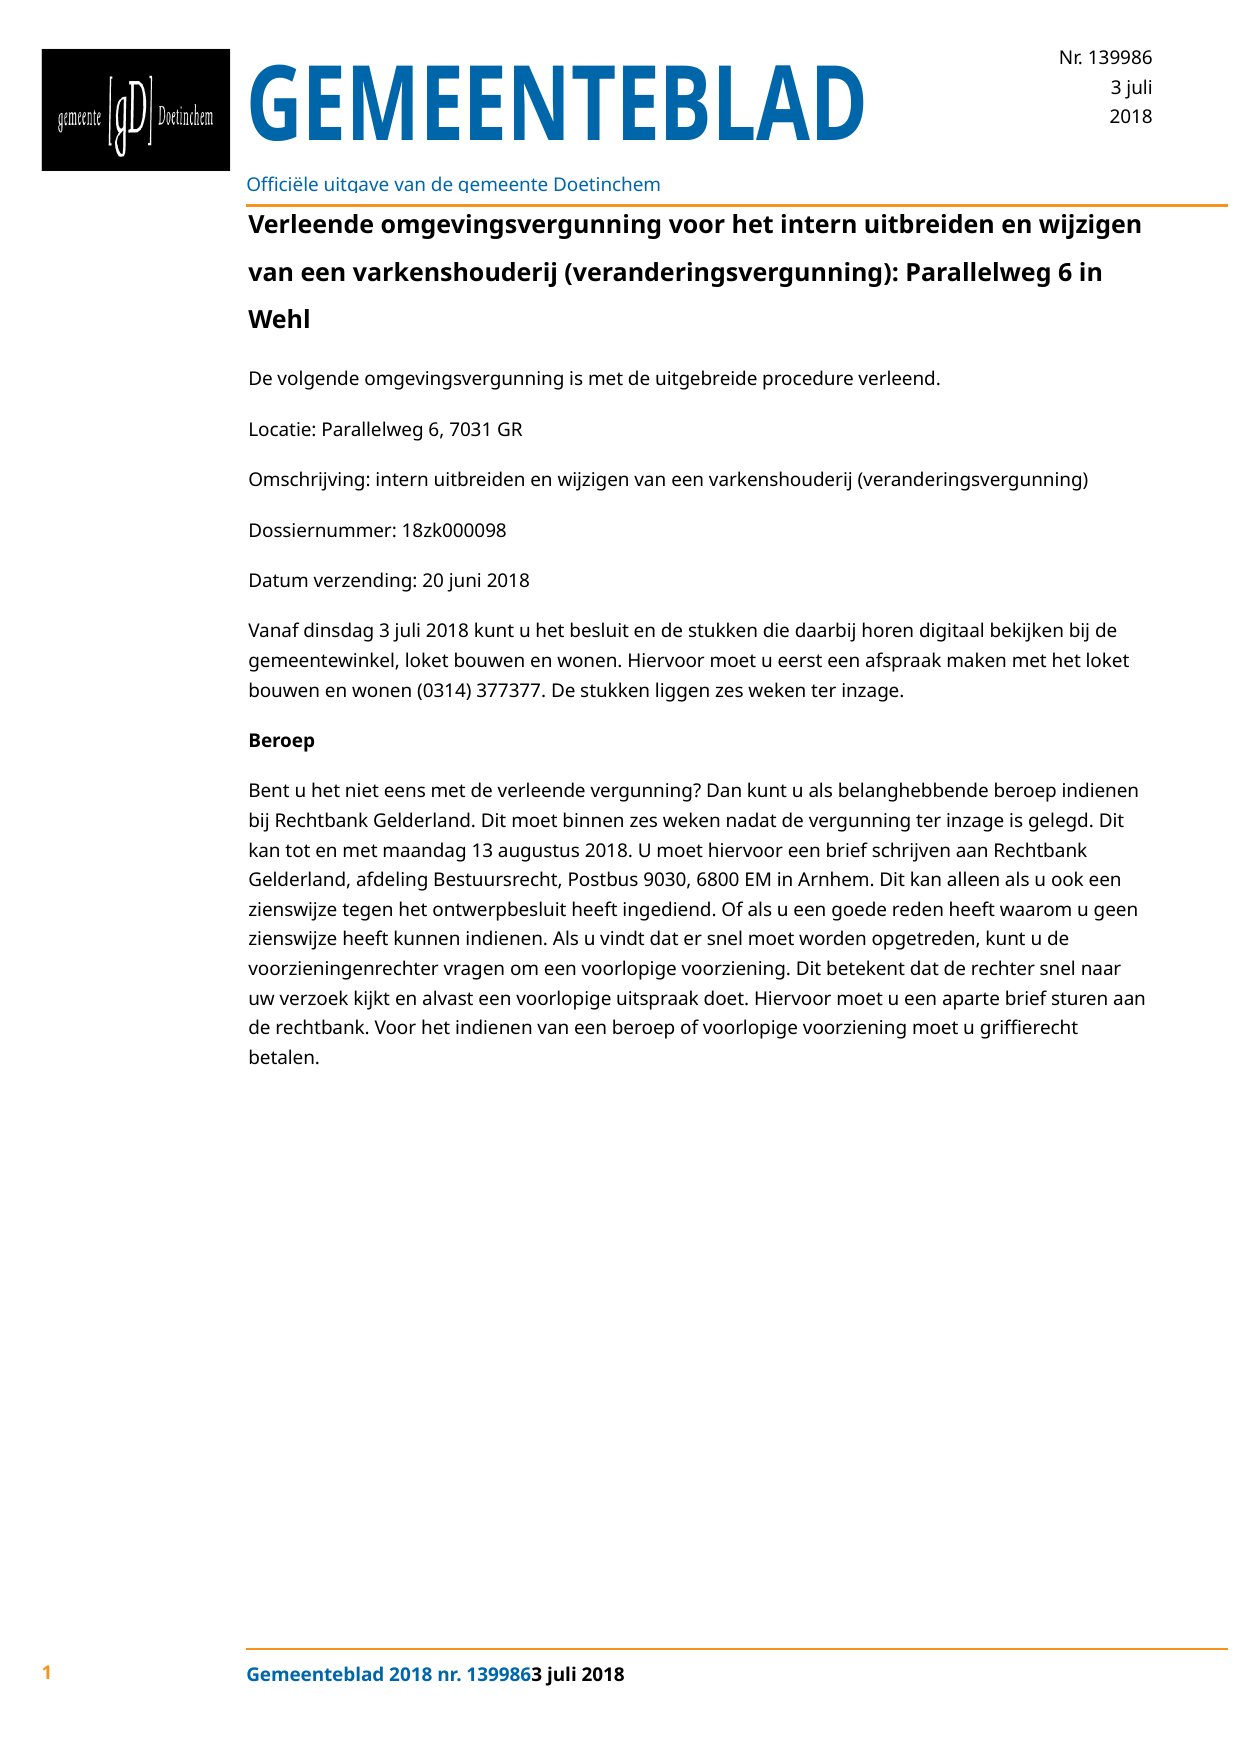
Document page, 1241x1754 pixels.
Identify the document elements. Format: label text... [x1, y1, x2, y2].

text Locatie: Parallelweg 6, 7031 GR [248, 416, 1152, 442]
text Beroep [248, 727, 1152, 753]
text Bent u het niet eens met de verleende vergunning? Dan kunt u als belanghebbende beroep indienen bij Rechtbank Gelderland. Dit moet binnen zes weken nadat de vergunning ter inzage is gelegd. Dit kan tot en met maandag 13 augustus 2018. U moet hiervoor een brief schrijven aan Rechtbank Gelderland, afdeling Bestuursrecht, Postbus 9030, 6800 EM in Arnhem. Dit kan alleen als u ook een zienswijze tegen het ontwerpbesluit heeft ingediend. Of als u een goede reden heeft waarom u geen zienswijze heeft kunnen indienen. Als u vindt dat er snel moet worden opgetreden, kunt u de voorzieningenrechter vragen om een voorlopige voorziening. Dit betekent dat de rechter snel naar uw verzoek kijkt en alvast een voorlopige uitspraak doet. Hiervoor moet u een aparte brief sturen aan de rechtbank. Voor het indienen van een beroep of voorlopige voorziening moet u griffierecht betalen. [248, 778, 1152, 1069]
text De volgende omgevingsvergunning is met de uitgebreide procedure verleend. [248, 366, 1152, 391]
picture [41, 47, 231, 172]
text Verleende omgevingsvergunning voor het intern uitbreiden en wijzigen van een varkenshouderij (veranderingsvergunning): Parallelweg 6 in Wehl [248, 207, 1152, 336]
text Dossiernummer: 18zk000098 [248, 517, 1152, 542]
text Vanaf dinsdag 3 juli 2018 kunt u het besluit en de stukken die daarbij horen digitaal bekijken bij de gemeentewinkel, loket bouwen en wonen. Hiervoor moet u eerst een afspraak maken met het loket bouwen en wonen (0314) 377377. De stukken liggen zes weken ter inzage. [248, 618, 1152, 702]
text Datum verzending: 20 juni 2018 [248, 567, 1152, 593]
text Omschrijving: intern uitbreiden en wijzigen van een varkenshouderij (veranderingsvergunning) [248, 466, 1152, 492]
